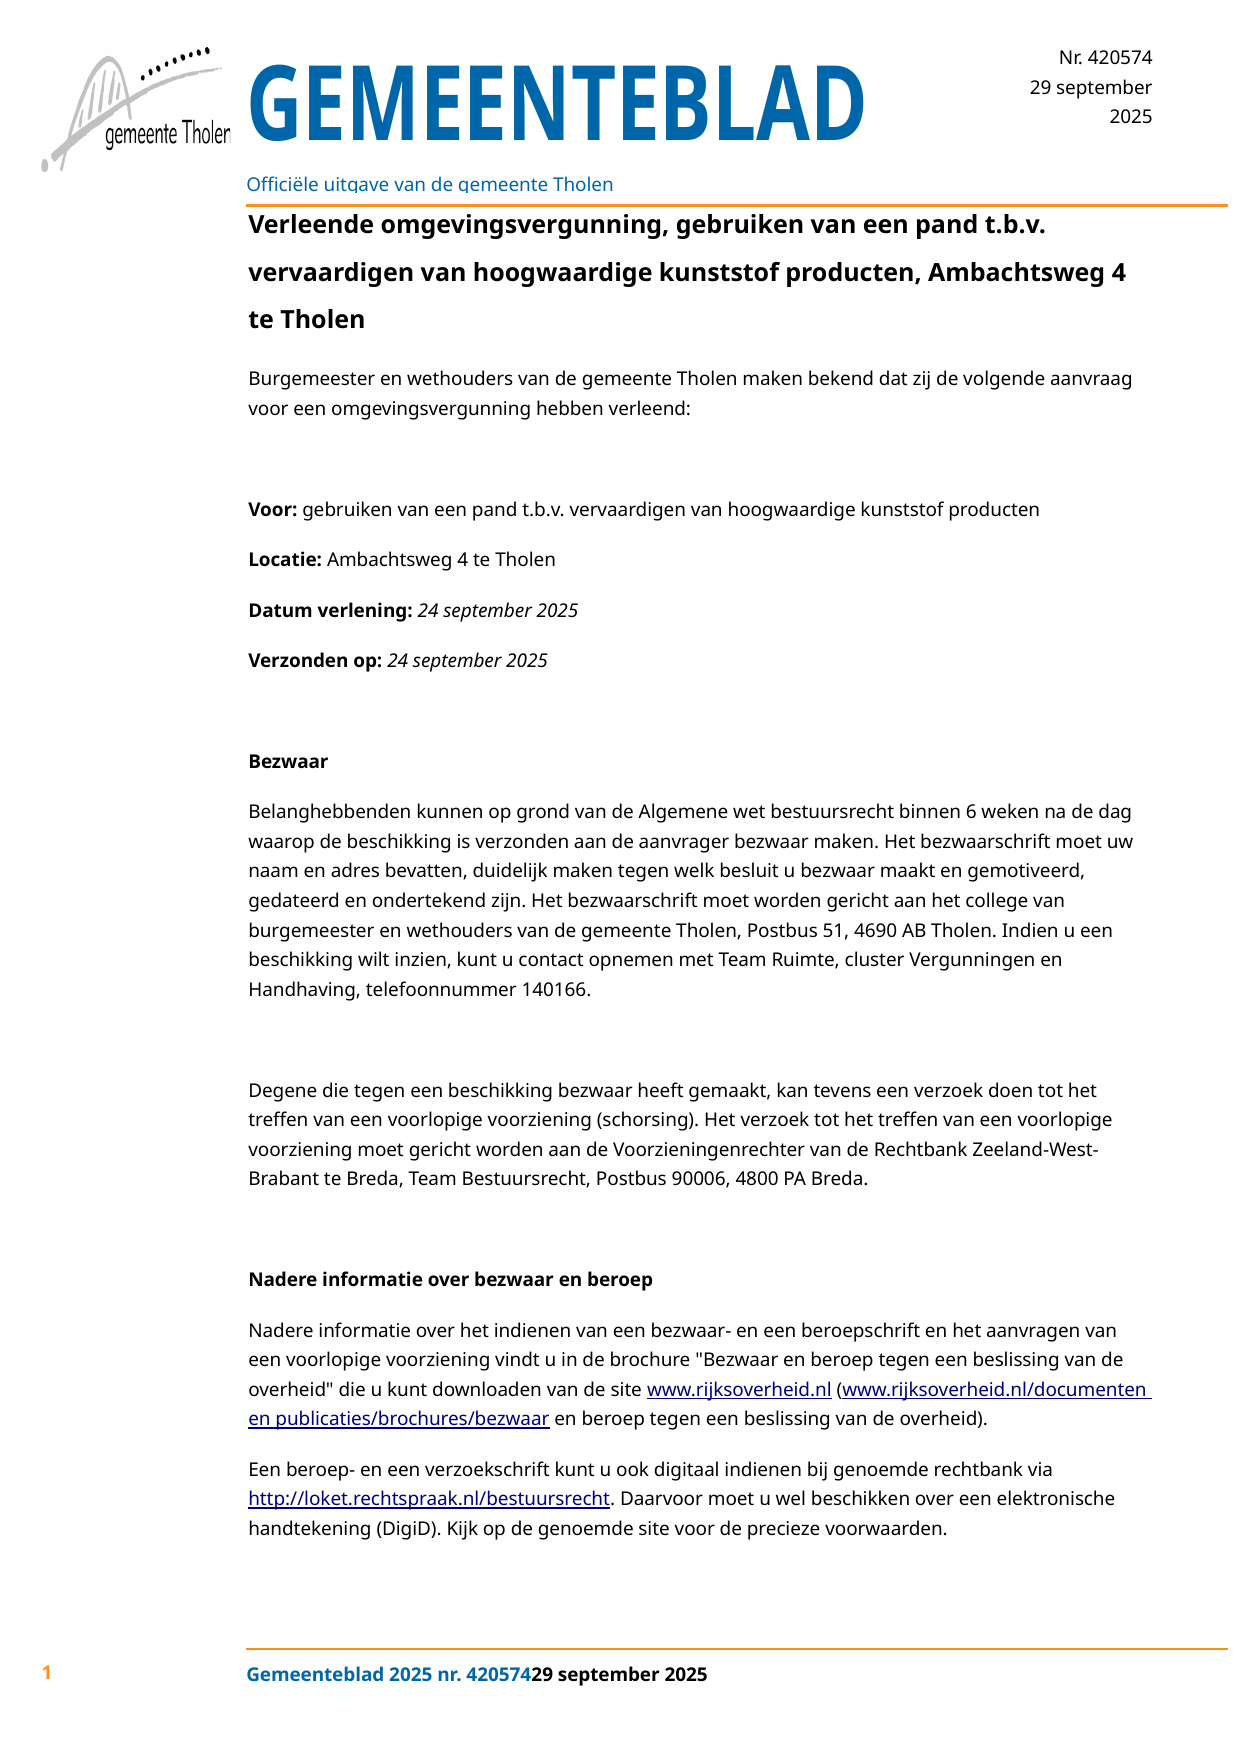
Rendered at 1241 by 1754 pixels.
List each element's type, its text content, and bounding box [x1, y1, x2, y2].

text Datum verlening: 24 september 2025 [248, 597, 1152, 622]
picture [41, 47, 231, 172]
text Voor: gebruiken van een pand t.b.v. vervaardigen van hoogwaardige kunststof producten [248, 496, 1152, 522]
text Locatie: Ambachtsweg 4 te Tholen [248, 546, 1152, 572]
text Nadere informatie over bezwaar en beroep [248, 1266, 1152, 1292]
text Bezwaar [248, 748, 1152, 774]
text Burgemeester en wethouders van de gemeente Tholen maken bekend dat zij de volgende aanvraag voor een omgevingsvergunning hebben verleend: [248, 366, 1152, 421]
text Verleende omgevingsvergunning, gebruiken van een pand t.b.v. vervaardigen van hoogwaardige kunststof producten, Ambachtsweg 4 te Tholen [248, 207, 1152, 336]
text Degene die tegen een beschikking bezwaar heeft gemaakt, kan tevens een verzoek doen tot het treffen van een voorlopige voorziening (schorsing). Het verzoek tot het treffen van een voorlopige voorziening moet gericht worden aan de Voorzieningenrechter van de Rechtbank Zeeland-West-Brabant te Breda, Team Bestuursrecht, Postbus 90006, 4800 PA Breda. [248, 1077, 1152, 1191]
text Nadere informatie over het indienen van een bezwaar- en een beroepschrift en het aanvragen van een voorlopige voorziening vindt u in de brochure "Bezwaar en beroep tegen een beslissing van de overheid" die u kunt downloaden van de site www.rijksoverheid.nl (www.rijksoverheid.nl/documenten en publicaties/brochures/bezwaar en beroep tegen een beslissing van de overheid). [248, 1317, 1152, 1431]
text Belanghebbenden kunnen op grond van de Algemene wet bestuursrecht binnen 6 weken na de dag waarop de beschikking is verzonden aan de aanvrager bezwaar maken. Het bezwaarschrift moet uw naam en adres bevatten, duidelijk maken tegen welk besluit u bezwaar maakt en gemotiveerd, gedateerd en ondertekend zijn. Het bezwaarschrift moet worden gericht aan het college van burgemeester en wethouders van de gemeente Tholen, Postbus 51, 4690 AB Tholen. Indien u een beschikking wilt inzien, kunt u contact opnemen met Team Ruimte, cluster Vergunningen en Handhaving, telefoonnummer 140166. [248, 798, 1152, 1002]
text Verzonden op: 24 september 2025 [248, 647, 1152, 673]
text Een beroep- en een verzoekschrift kunt u ook digitaal indienen bij genoemde rechtbank via http://loket.rechtspraak.nl/bestuursrecht. Daarvoor moet u wel beschikken over een elektronische handtekening (DigiD). Kijk op de genoemde site voor de precieze voorwaarden. [248, 1456, 1152, 1541]
